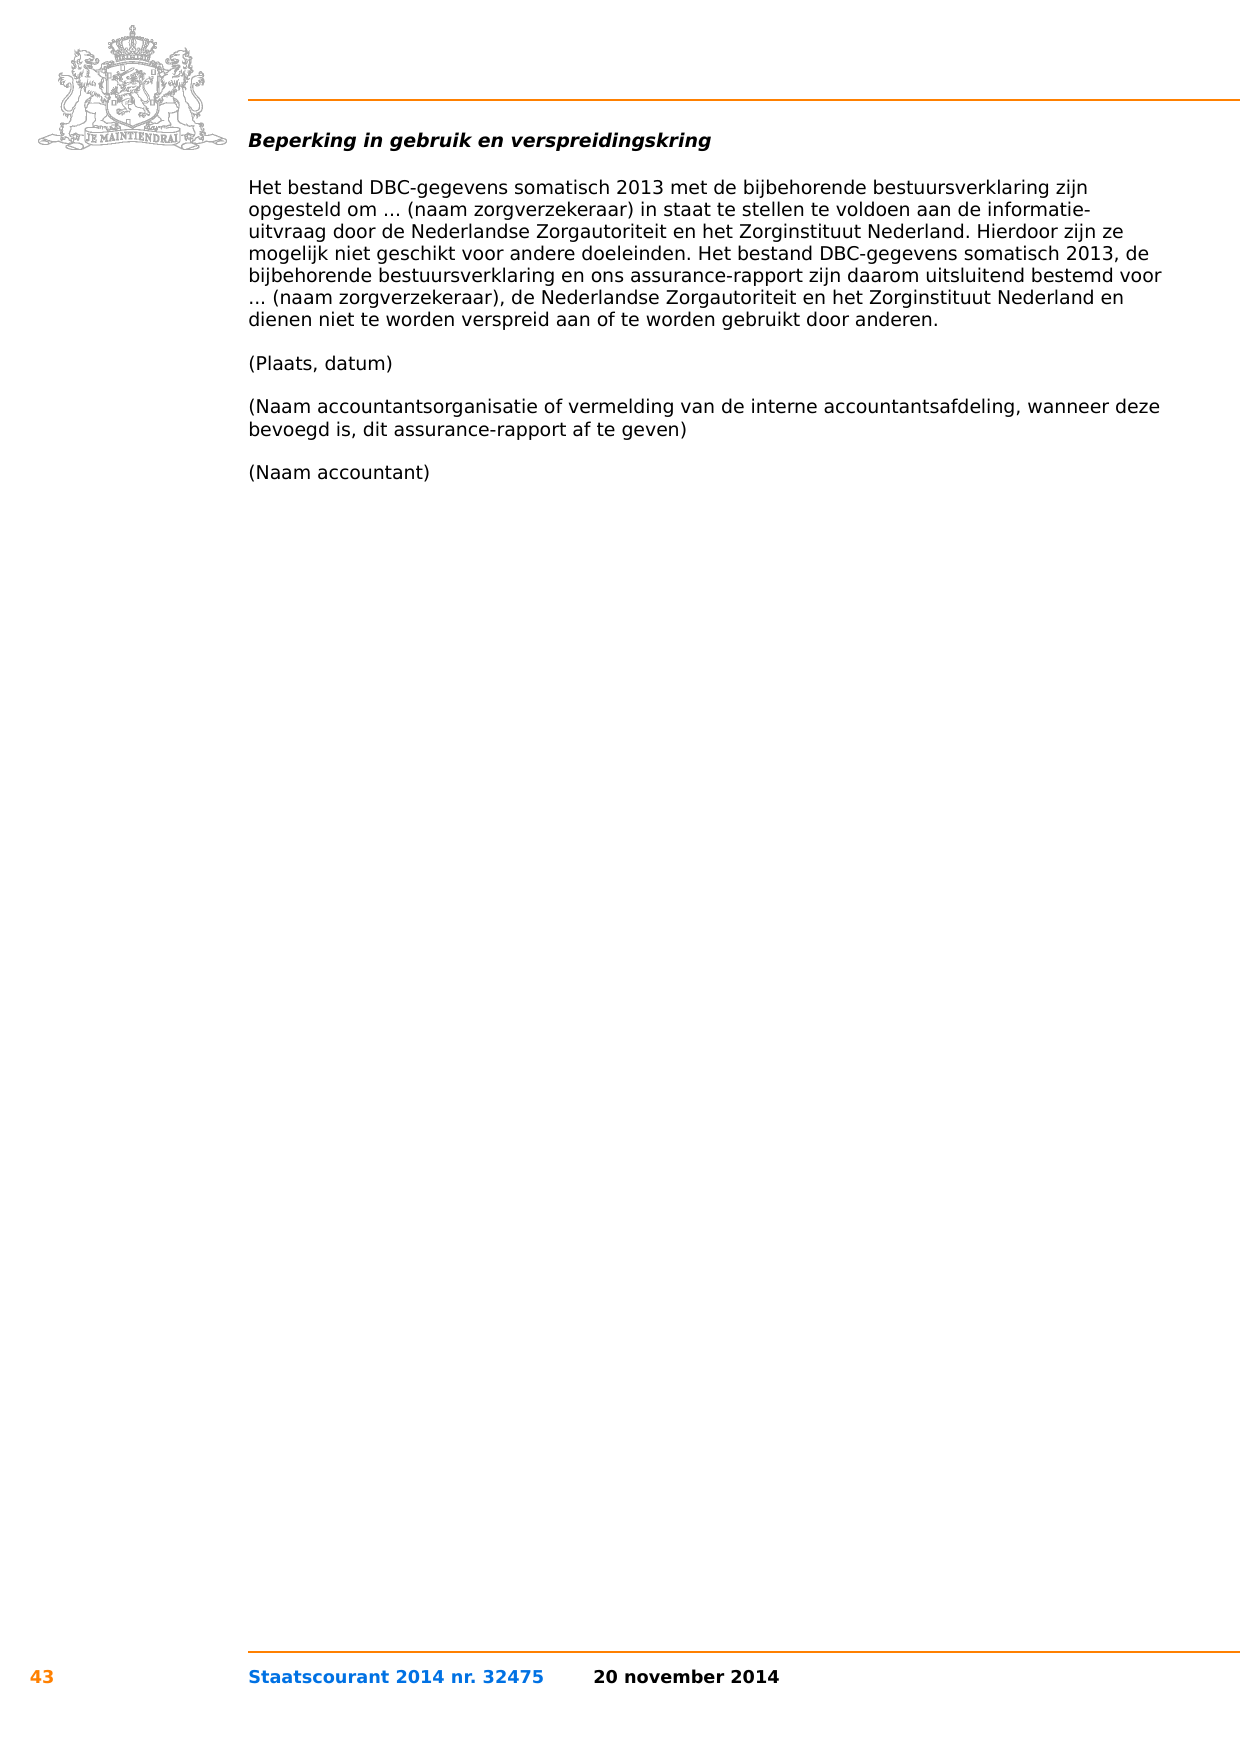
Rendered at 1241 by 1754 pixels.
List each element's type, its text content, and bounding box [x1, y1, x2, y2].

picture [38, 25, 227, 150]
text (Naam accountant) [248, 462, 1163, 484]
text (Plaats, datum) [248, 353, 1163, 374]
text Het bestand DBC-gegevens somatisch 2013 met de bijbehorende bestuursverklaring zijn opgesteld om ... (naam zorgverzekeraar) in staat te stellen te voldoen aan de informatie-uitvraag door de Nederlandse Zorgautoriteit en het Zorginstituut Nederland. Hierdoor zijn ze mogelijk niet geschikt voor andere doeleinden. Het bestand DBC-gegevens somatisch 2013, de bijbehorende bestuursverklaring en ons assurance-rapport zijn daarom uitsluitend bestemd voor ... (naam zorgverzekeraar), de Nederlandse Zorgautoriteit en het Zorginstituut Nederland en dienen niet te worden verspreid aan of te worden gebruikt door anderen. [248, 177, 1163, 331]
subtitle Beperking in gebruik en verspreidingskring [248, 130, 1163, 152]
text (Naam accountantsorganisatie of vermelding van de interne accountantsafdeling, wanneer deze bevoegd is, dit assurance-rapport af te geven) [248, 396, 1163, 440]
